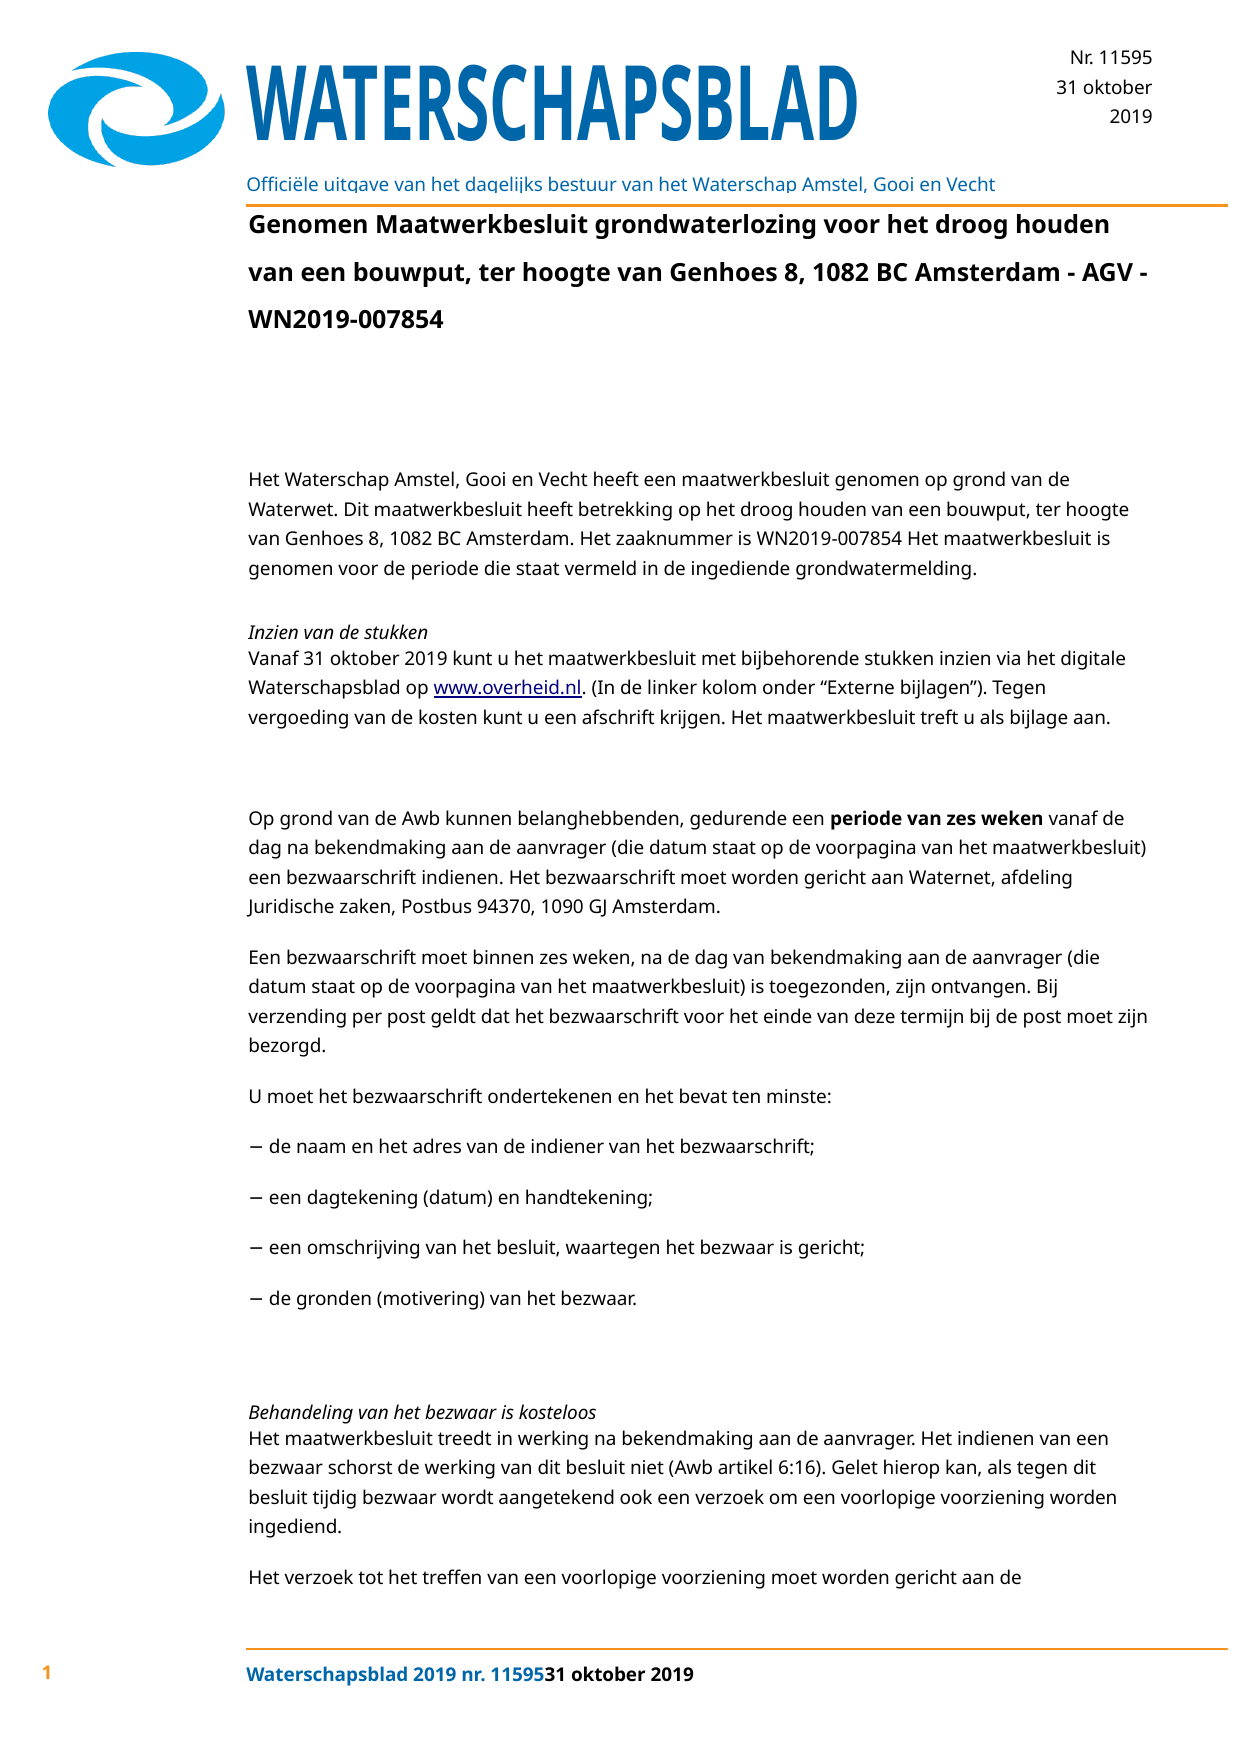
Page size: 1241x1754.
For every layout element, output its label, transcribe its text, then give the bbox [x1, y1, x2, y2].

text Op grond van de Awb kunnen belanghebbenden, gedurende een periode van zes weken vanaf de dag na bekendmaking aan de aanvrager (die datum staat op de voorpagina van het maatwerkbesluit) een bezwaarschrift indienen. Het bezwaarschrift moet worden gericht aan Waternet, afdeling Juridische zaken, Postbus 94370, 1090 GJ Amsterdam. [248, 805, 1152, 919]
text Behandeling van het bezwaar is kosteloos [248, 1399, 1152, 1425]
text Inzien van de stukken [248, 619, 1152, 645]
text Genomen Maatwerkbesluit grondwaterlozing voor het droog houden van een bouwput, ter hoogte van Genhoes 8, 1082 BC Amsterdam - AGV - WN2019-007854 [248, 207, 1152, 336]
text Vanaf 31 oktober 2019 kunt u het maatwerkbesluit met bijbehorende stukken inzien via het digitale Waterschapsblad op www.overheid.nl. (In de linker kolom onder “Externe bijlagen”). Tegen vergoeding van de kosten kunt u een afschrift krijgen. Het maatwerkbesluit treft u als bijlage aan. [248, 645, 1152, 730]
text Het maatwerkbesluit treedt in werking na bekendmaking aan de aanvrager. Het indienen van een bezwaar schorst de werking van dit besluit niet (Awb artikel 6:16). Gelet hierop kan, als tegen dit besluit tijdig bezwaar wordt aangetekend ook een verzoek om een voorlopige voorziening worden ingediend. [248, 1425, 1152, 1539]
text Het verzoek tot het treffen van een voorlopige voorziening moet worden gericht aan de [248, 1564, 1152, 1590]
text Een bezwaarschrift moet binnen zes weken, na de dag van bekendmaking aan de aanvrager (die datum staat op de voorpagina van het maatwerkbesluit) is toegezonden, zijn ontvangen. Bij verzending per post geldt dat het bezwaarschrift voor het einde van deze termijn bij de post moet zijn bezorgd. [248, 944, 1152, 1058]
picture [41, 47, 231, 172]
text − de naam en het adres van de indiener van het bezwaarschrift; [248, 1133, 1152, 1159]
text Het Waterschap Amstel, Gooi en Vecht heeft een maatwerkbesluit genomen op grond van de Waterwet. Dit maatwerkbesluit heeft betrekking op het droog houden van een bouwput, ter hoogte van Genhoes 8, 1082 BC Amsterdam. Het zaaknummer is WN2019-007854 Het maatwerkbesluit is genomen voor de periode die staat vermeld in de ingediende grondwatermelding. [248, 466, 1152, 581]
text − de gronden (motivering) van het bezwaar. [248, 1285, 1152, 1311]
text − een omschrijving van het besluit, waartegen het bezwaar is gericht; [248, 1234, 1152, 1260]
text U moet het bezwaarschrift ondertekenen en het bevat ten minste: [248, 1083, 1152, 1109]
text − een dagtekening (datum) en handtekening; [248, 1184, 1152, 1210]
